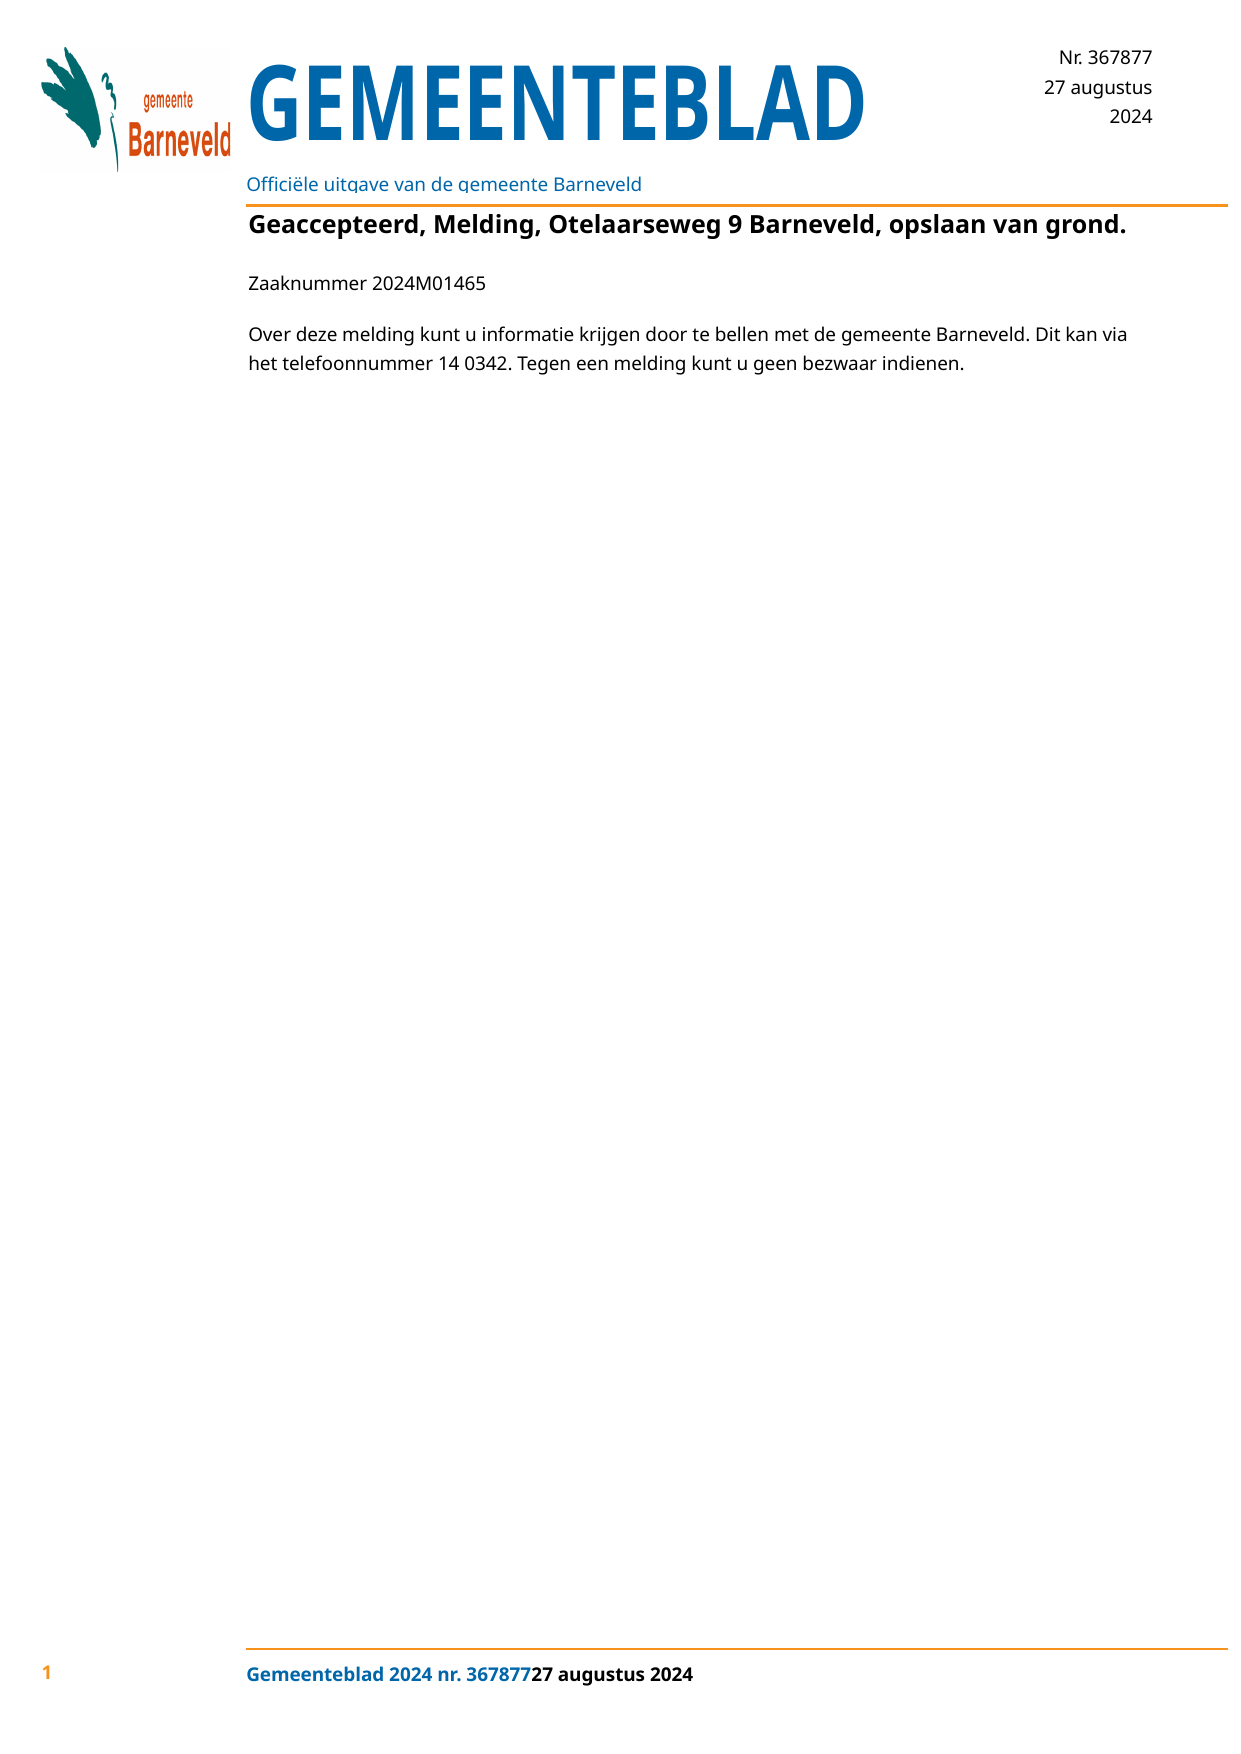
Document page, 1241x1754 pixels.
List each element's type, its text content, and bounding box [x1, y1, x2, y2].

text Geaccepteerd, Melding, Otelaarseweg 9 Barneveld, opslaan van grond. [248, 207, 1152, 241]
text Over deze melding kunt u informatie krijgen door te bellen met de gemeente Barneveld. Dit kan via het telefoonnummer 14 0342. Tegen een melding kunt u geen bezwaar indienen. [248, 321, 1152, 376]
picture [41, 47, 231, 172]
text Zaaknummer 2024M01465 [248, 270, 1152, 296]
